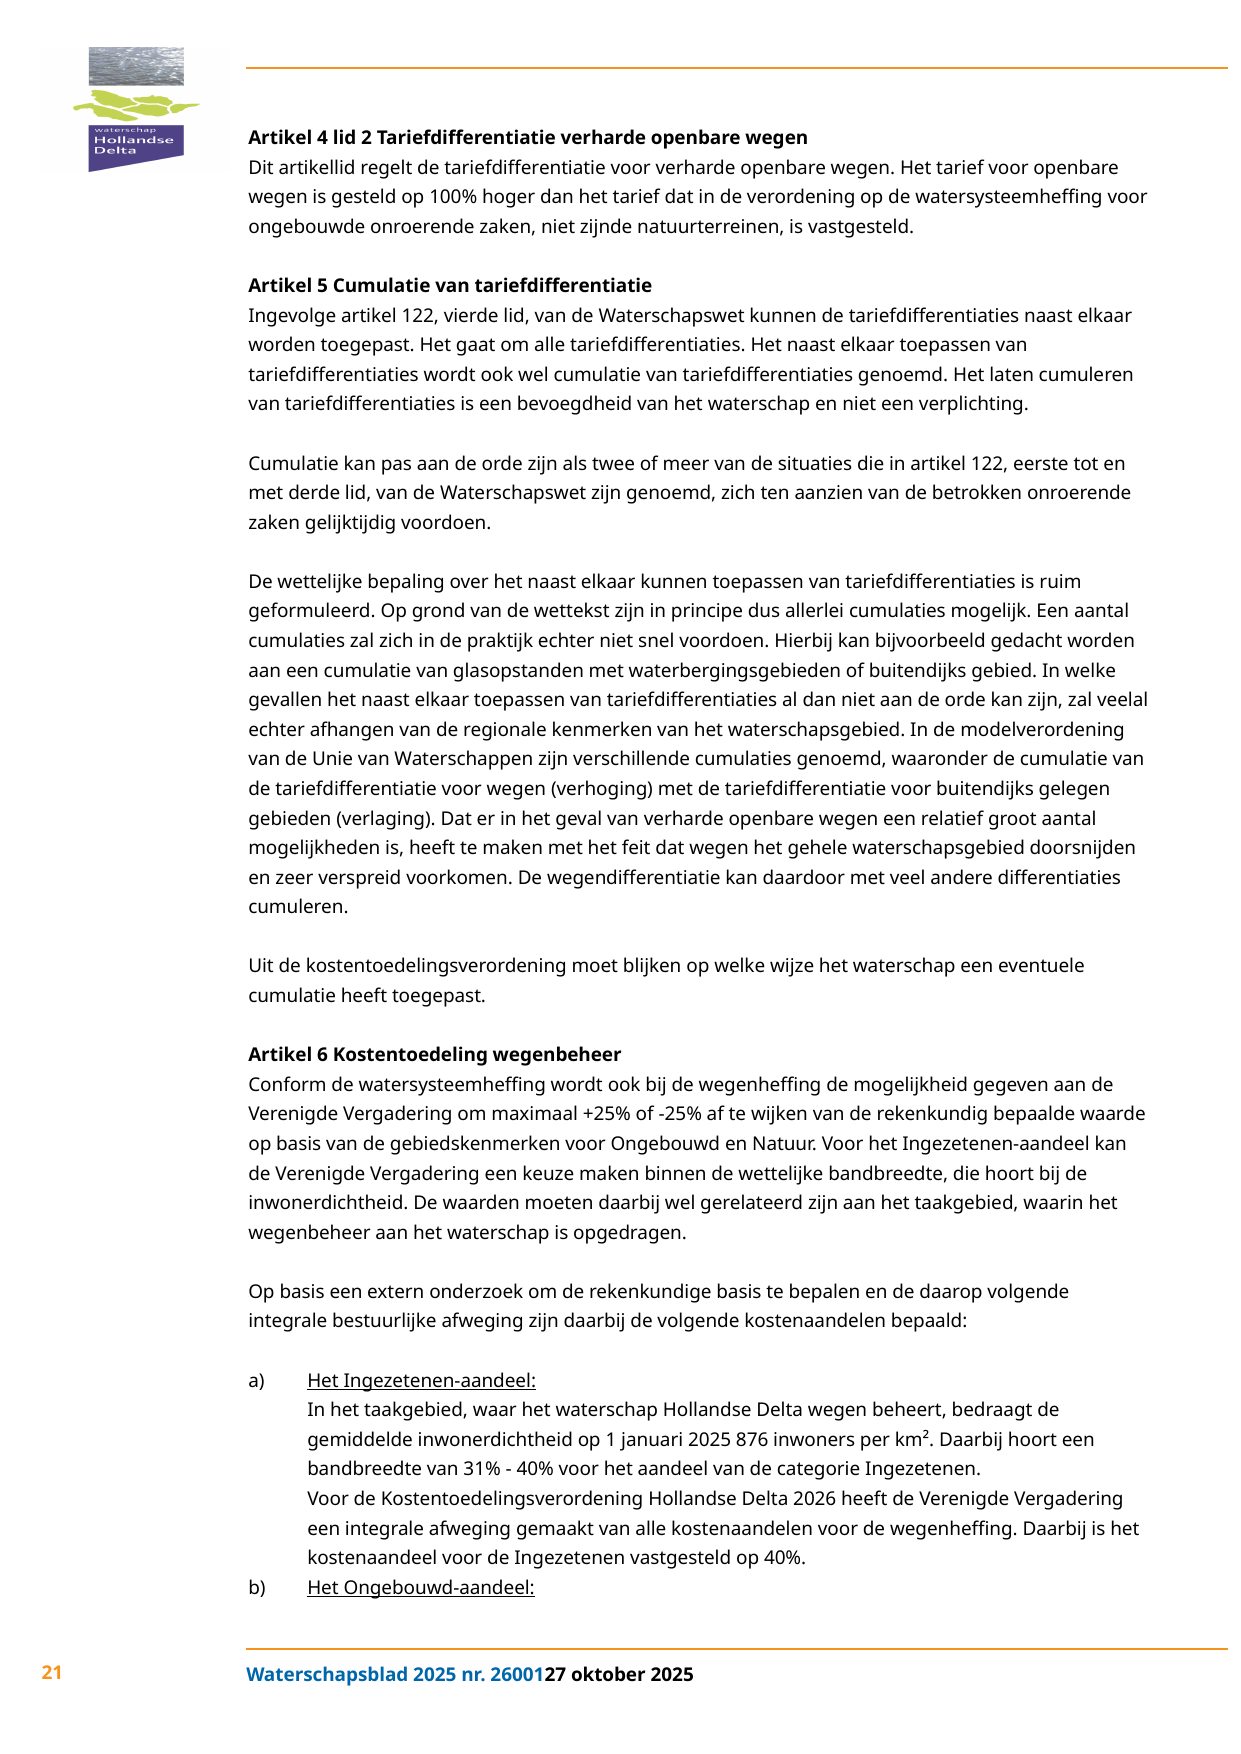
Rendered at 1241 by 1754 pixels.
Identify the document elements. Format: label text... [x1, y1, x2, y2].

text Artikel 4 lid 2 Tariefdifferentiatie verharde openbare wegen [248, 124, 1152, 150]
list Het Ingezetenen-aandeel: [248, 1367, 1152, 1393]
text Cumulatie kan pas aan de orde zijn als twee of meer van de situaties die in artikel 122, eerste tot en met derde lid, van de Waterschapswet zijn genoemd, zich ten aanzien van de betrokken onroerende zaken gelijktijdig voordoen. [248, 450, 1152, 535]
text Conform de watersysteemheffing wordt ook bij de wegenheffing de mogelijkheid gegeven aan de Verenigde Vergadering om maximaal +25% of -25% af te wijken van de rekenkundig bepaalde waarde op basis van de gebiedskenmerken voor Ongebouwd en Natuur. Voor het Ingezetenen-aandeel kan de Verenigde Vergadering een keuze maken binnen de wettelijke bandbreedte, die hoort bij de inwonerdichtheid. De waarden moeten daarbij wel gerelateerd zijn aan het taakgebied, waarin het wegenbeheer aan het waterschap is opgedragen. [248, 1071, 1152, 1245]
text Uit de kostentoedelingsverordening moet blijken op welke wijze het waterschap een eventuele cumulatie heeft toegepast. [248, 953, 1152, 1008]
list Voor de Kostentoedelingsverordening Hollandse Delta 2026 heeft de Verenigde Vergadering een integrale afweging gemaakt van alle kostenaandelen voor de wegenheffing. Daarbij is het kostenaandeel voor de Ingezetenen vastgesteld op 40%. [248, 1485, 1152, 1570]
text Artikel 6 Kostentoedeling wegenbeheer [248, 1041, 1152, 1067]
text Dit artikellid regelt de tariefdifferentiatie voor verharde openbare wegen. Het tarief voor openbare wegen is gesteld op 100% hoger dan het tarief dat in de verordening op de watersysteemheffing voor ongebouwde onroerende zaken, niet zijnde natuurterreinen, is vastgesteld. [248, 154, 1152, 239]
picture [41, 47, 231, 172]
text Op basis een extern onderzoek om de rekenkundige basis te bepalen en de daarop volgende integrale bestuurlijke afweging zijn daarbij de volgende kostenaandelen bepaald: [248, 1278, 1152, 1333]
text De wettelijke bepaling over het naast elkaar kunnen toepassen van tariefdifferentiaties is ruim geformuleerd. Op grond van de wettekst zijn in principe dus allerlei cumulaties mogelijk. Een aantal cumulaties zal zich in de praktijk echter niet snel voordoen. Hierbij kan bijvoorbeeld gedacht worden aan een cumulatie van glasopstanden met waterbergingsgebieden of buitendijks gebied. In welke gevallen het naast elkaar toepassen van tariefdifferentiaties al dan niet aan de orde kan zijn, zal veelal echter afhangen van de regionale kenmerken van het waterschapsgebied. In de modelverordening van de Unie van Waterschappen zijn verschillende cumulaties genoemd, waaronder de cumulatie van de tariefdifferentiatie voor wegen (verhoging) met de tariefdifferentiatie voor buitendijks gelegen gebieden (verlaging). Dat er in het geval van verharde openbare wegen een relatief groot aantal mogelijkheden is, heeft te maken met het feit dat wegen het gehele waterschapsgebied doorsnijden en zeer verspreid voorkomen. De wegendifferentiatie kan daardoor met veel andere differentiaties cumuleren. [248, 568, 1152, 919]
list Het Ongebouwd-aandeel: [248, 1574, 1152, 1600]
text Artikel 5 Cumulatie van tariefdifferentiatie [248, 272, 1152, 298]
text Ingevolge artikel 122, vierde lid, van de Waterschapswet kunnen de tariefdifferentiaties naast elkaar worden toegepast. Het gaat om alle tariefdifferentiaties. Het naast elkaar toepassen van tariefdifferentiaties wordt ook wel cumulatie van tariefdifferentiaties genoemd. Het laten cumuleren van tariefdifferentiaties is een bevoegdheid van het waterschap en niet een verplichting. [248, 302, 1152, 416]
list In het taakgebied, waar het waterschap Hollandse Delta wegen beheert, bedraagt de gemiddelde inwonerdichtheid op 1 januari 2025 876 inwoners per km². Daarbij hoort een bandbreedte van 31% - 40% voor het aandeel van de categorie Ingezetenen. [248, 1396, 1152, 1481]
